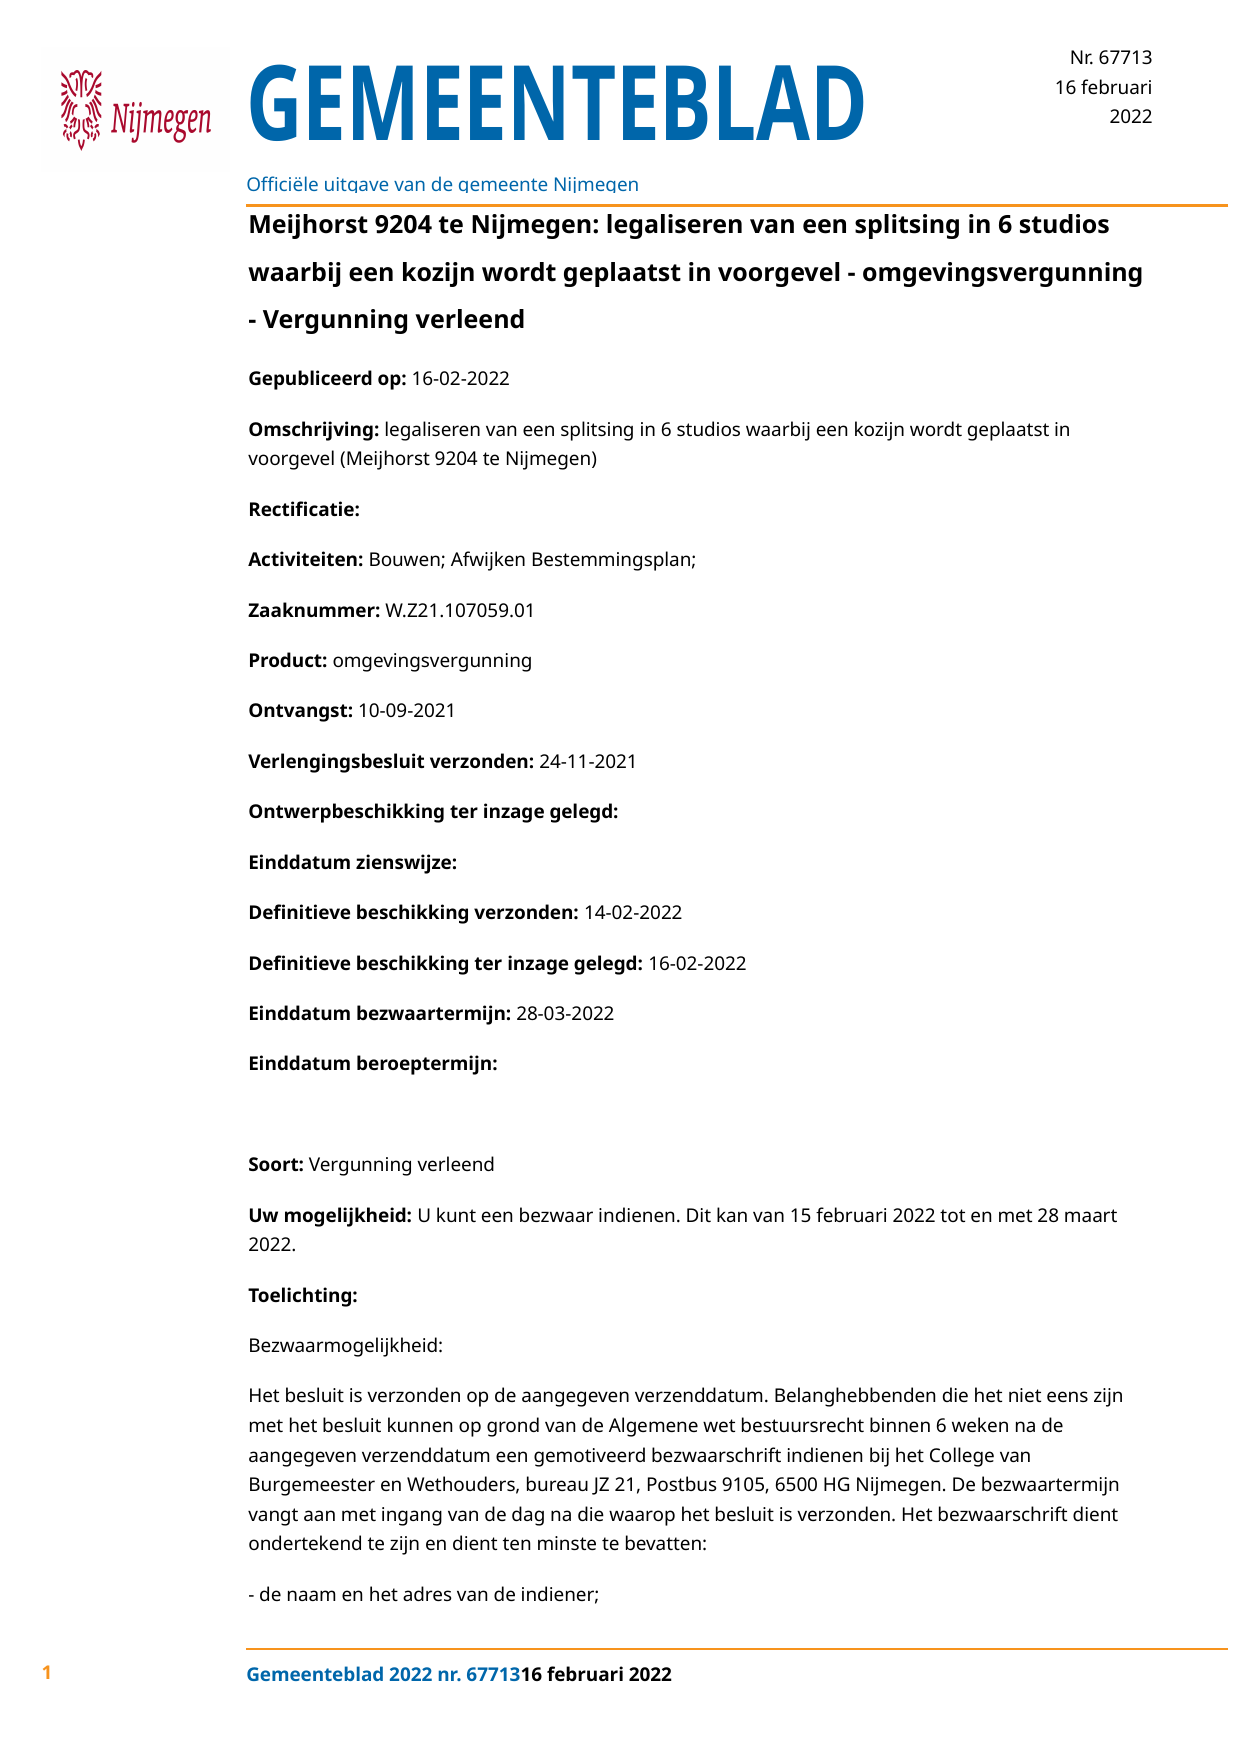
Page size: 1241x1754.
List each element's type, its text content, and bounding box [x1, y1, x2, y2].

text Definitieve beschikking verzonden: 14-02-2022 [248, 899, 1152, 925]
text Toelichting: [248, 1282, 1152, 1307]
text Omschrijving: legaliseren van een splitsing in 6 studios waarbij een kozijn wordt geplaatst in voorgevel (Meijhorst 9204 te Nijmegen) [248, 416, 1152, 471]
text Uw mogelijkheid: U kunt een bezwaar indienen. Dit kan van 15 februari 2022 tot en met 28 maart 2022. [248, 1202, 1152, 1257]
text Einddatum bezwaartermijn: 28-03-2022 [248, 1000, 1152, 1026]
text - de naam en het adres van de indiener; [248, 1581, 1152, 1607]
picture [41, 47, 231, 172]
text Zaaknummer: W.Z21.107059.01 [248, 597, 1152, 622]
text Einddatum beroeptermijn: [248, 1051, 1152, 1076]
text Einddatum zienswijze: [248, 849, 1152, 874]
text Definitieve beschikking ter inzage gelegd: 16-02-2022 [248, 950, 1152, 975]
text Soort: Vergunning verleend [248, 1151, 1152, 1177]
text Gepubliceerd op: 16-02-2022 [248, 366, 1152, 391]
text Meijhorst 9204 te Nijmegen: legaliseren van een splitsing in 6 studios waarbij een kozijn wordt geplaatst in voorgevel - omgevingsvergunning - Vergunning verleend [248, 207, 1152, 336]
text Het besluit is verzonden op de aangegeven verzenddatum. Belanghebbenden die het niet eens zijn met het besluit kunnen op grond van de Algemene wet bestuursrecht binnen 6 weken na de aangegeven verzenddatum een gemotiveerd bezwaarschrift indienen bij het College van Burgemeester en Wethouders, bureau JZ 21, Postbus 9105, 6500 HG Nijmegen. De bezwaartermijn vangt aan met ingang van de dag na die waarop het besluit is verzonden. Het bezwaarschrift dient ondertekend te zijn en dient ten minste te bevatten: [248, 1383, 1152, 1556]
text Ontvangst: 10-09-2021 [248, 698, 1152, 723]
text Activiteiten: Bouwen; Afwijken Bestemmingsplan; [248, 546, 1152, 572]
text Product: omgevingsvergunning [248, 647, 1152, 673]
text Rectificatie: [248, 496, 1152, 522]
text Ontwerpbeschikking ter inzage gelegd: [248, 798, 1152, 824]
text Bezwaarmogelijkheid: [248, 1332, 1152, 1358]
text Verlengingsbesluit verzonden: 24-11-2021 [248, 748, 1152, 774]
